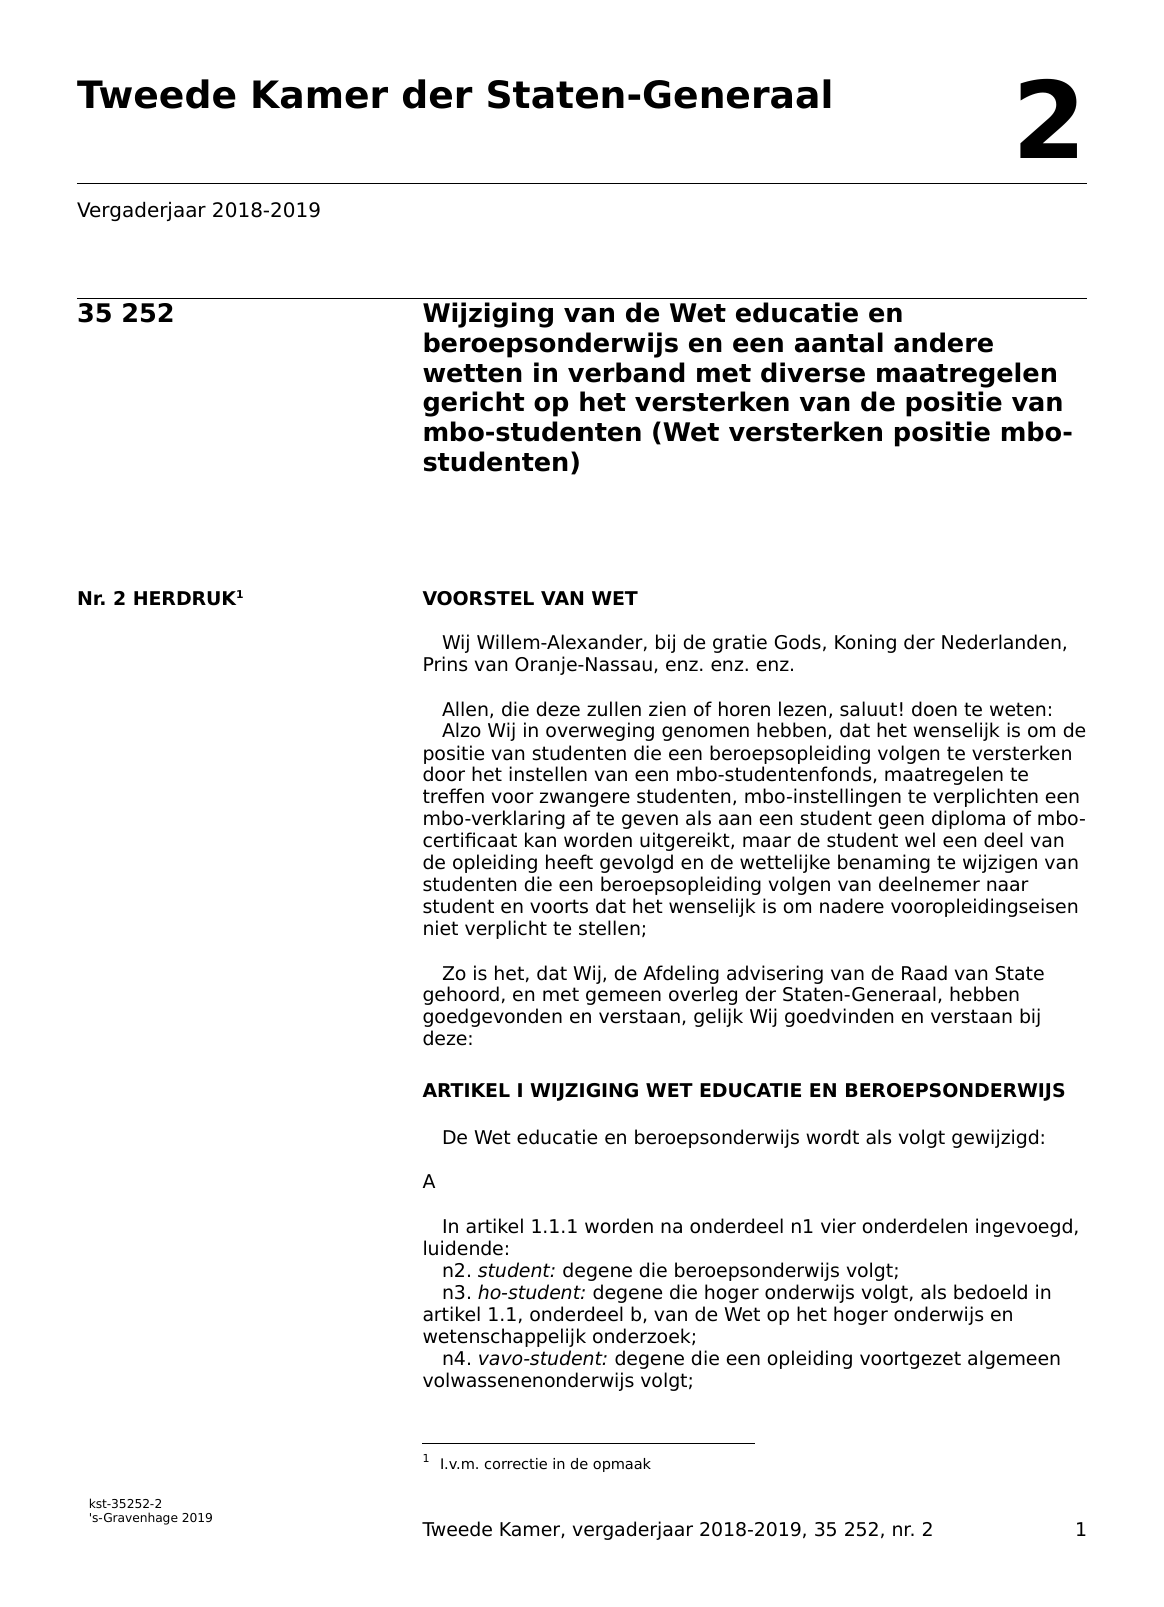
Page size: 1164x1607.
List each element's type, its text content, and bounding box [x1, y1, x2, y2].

text Alzo Wij in overweging genomen hebben, dat het wenselijk is om de positie van studenten die een beroepsopleiding volgen te versterken door het instellen van een mbo-studentenfonds, maatregelen te treffen voor zwangere studenten, mbo-instellingen te verplichten een mbo-verklaring af te geven als aan een student geen diploma of mbo-certificaat kan worden uitgereikt, maar de student wel een deel van de opleiding heeft gevolgd en de wettelijke benaming te wijzigen van studenten die een beroepsopleiding volgen van deelnemer naar student en voorts dat het wenselijk is om nadere vooropleidingseisen niet verplicht te stellen; [422, 720, 1087, 940]
text n2. student: degene die beroepsonderwijs volgt; [422, 1259, 1087, 1282]
text I.v.m. correctie in de opmaak [422, 1452, 1087, 1474]
text Zo is het, dat Wij, de Afdeling advisering van de Raad van State gehoord, en met gemeen overleg der Staten-Generaal, hebben goedgevonden en verstaan, gelijk Wij goedvinden en verstaan bij deze: [422, 962, 1087, 1050]
text In artikel 1.1.1 worden na onderdeel n1 vier onderdelen ingevoegd, luidende: [422, 1216, 1087, 1259]
text 's-Gravenhage 2019 [88, 1511, 323, 1525]
text n4. vavo-student: degene die een opleiding voortgezet algemeen volwassenenonderwijs volgt; [422, 1347, 1087, 1391]
table_header Tweede Kamer der Staten-Generaal [77, 59, 886, 183]
text n3. ho-student: degene die hoger onderwijs volgt, als bedoeld in artikel 1.1, onderdeel b, van de Wet op het hoger onderwijs en wetenschappelijk onderzoek; [422, 1282, 1087, 1347]
subtitle ARTIKEL I WIJZIGING WET EDUCATIE EN BEROEPSONDERWIJS [422, 1080, 1087, 1102]
table_header 2 [886, 59, 1087, 183]
text Wij Willem-Alexander, bij de gratie Gods, Koning der Nederlanden, Prins van Oranje-Nassau, enz. enz. enz. [422, 632, 1087, 676]
table_cell Vergaderjaar 2018-2019 [77, 184, 1087, 298]
text Allen, die deze zullen zien of horen lezen, saluut! doen te weten: [422, 698, 1087, 720]
subtitle Nr. 2 HERDRUK VOORSTEL VAN WET [77, 588, 1087, 610]
text De Wet educatie en beroepsonderwijs wordt als volgt gewijzigd: [422, 1127, 1087, 1149]
text kst-35252-2 [88, 1497, 323, 1511]
text A [422, 1171, 1087, 1193]
subtitle 35 252 Wijziging van de Wet educatie en beroepsonderwijs en een aantal andere wetten in verband met diverse maatregelen gericht op het versterken van de positie van mbo-studenten (Wet versterken positie mbo-studenten) [77, 299, 1087, 477]
